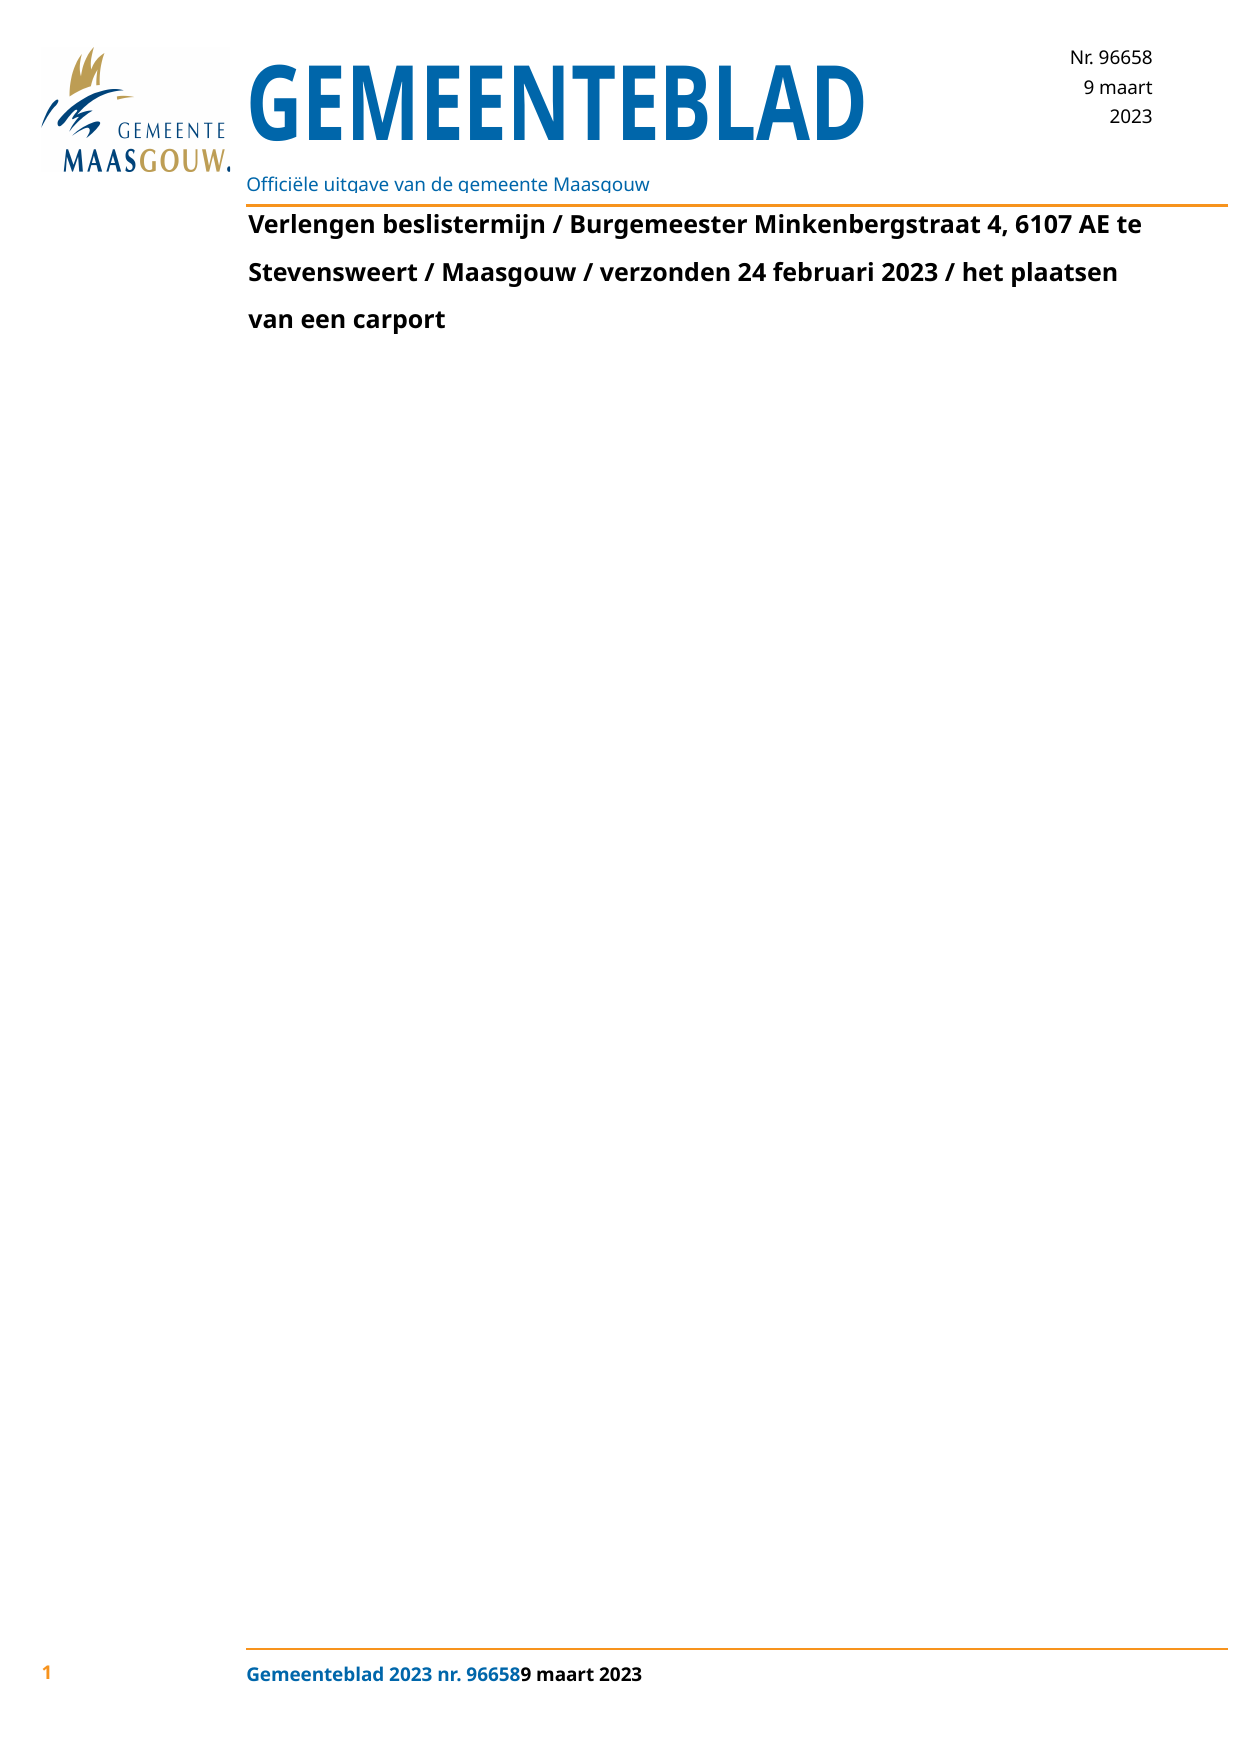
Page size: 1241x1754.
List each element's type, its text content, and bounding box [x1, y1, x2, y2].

picture [41, 47, 231, 172]
text Verlengen beslistermijn / Burgemeester Minkenbergstraat 4, 6107 AE te Stevensweert / Maasgouw / verzonden 24 februari 2023 / het plaatsen van een carport [248, 207, 1152, 336]
